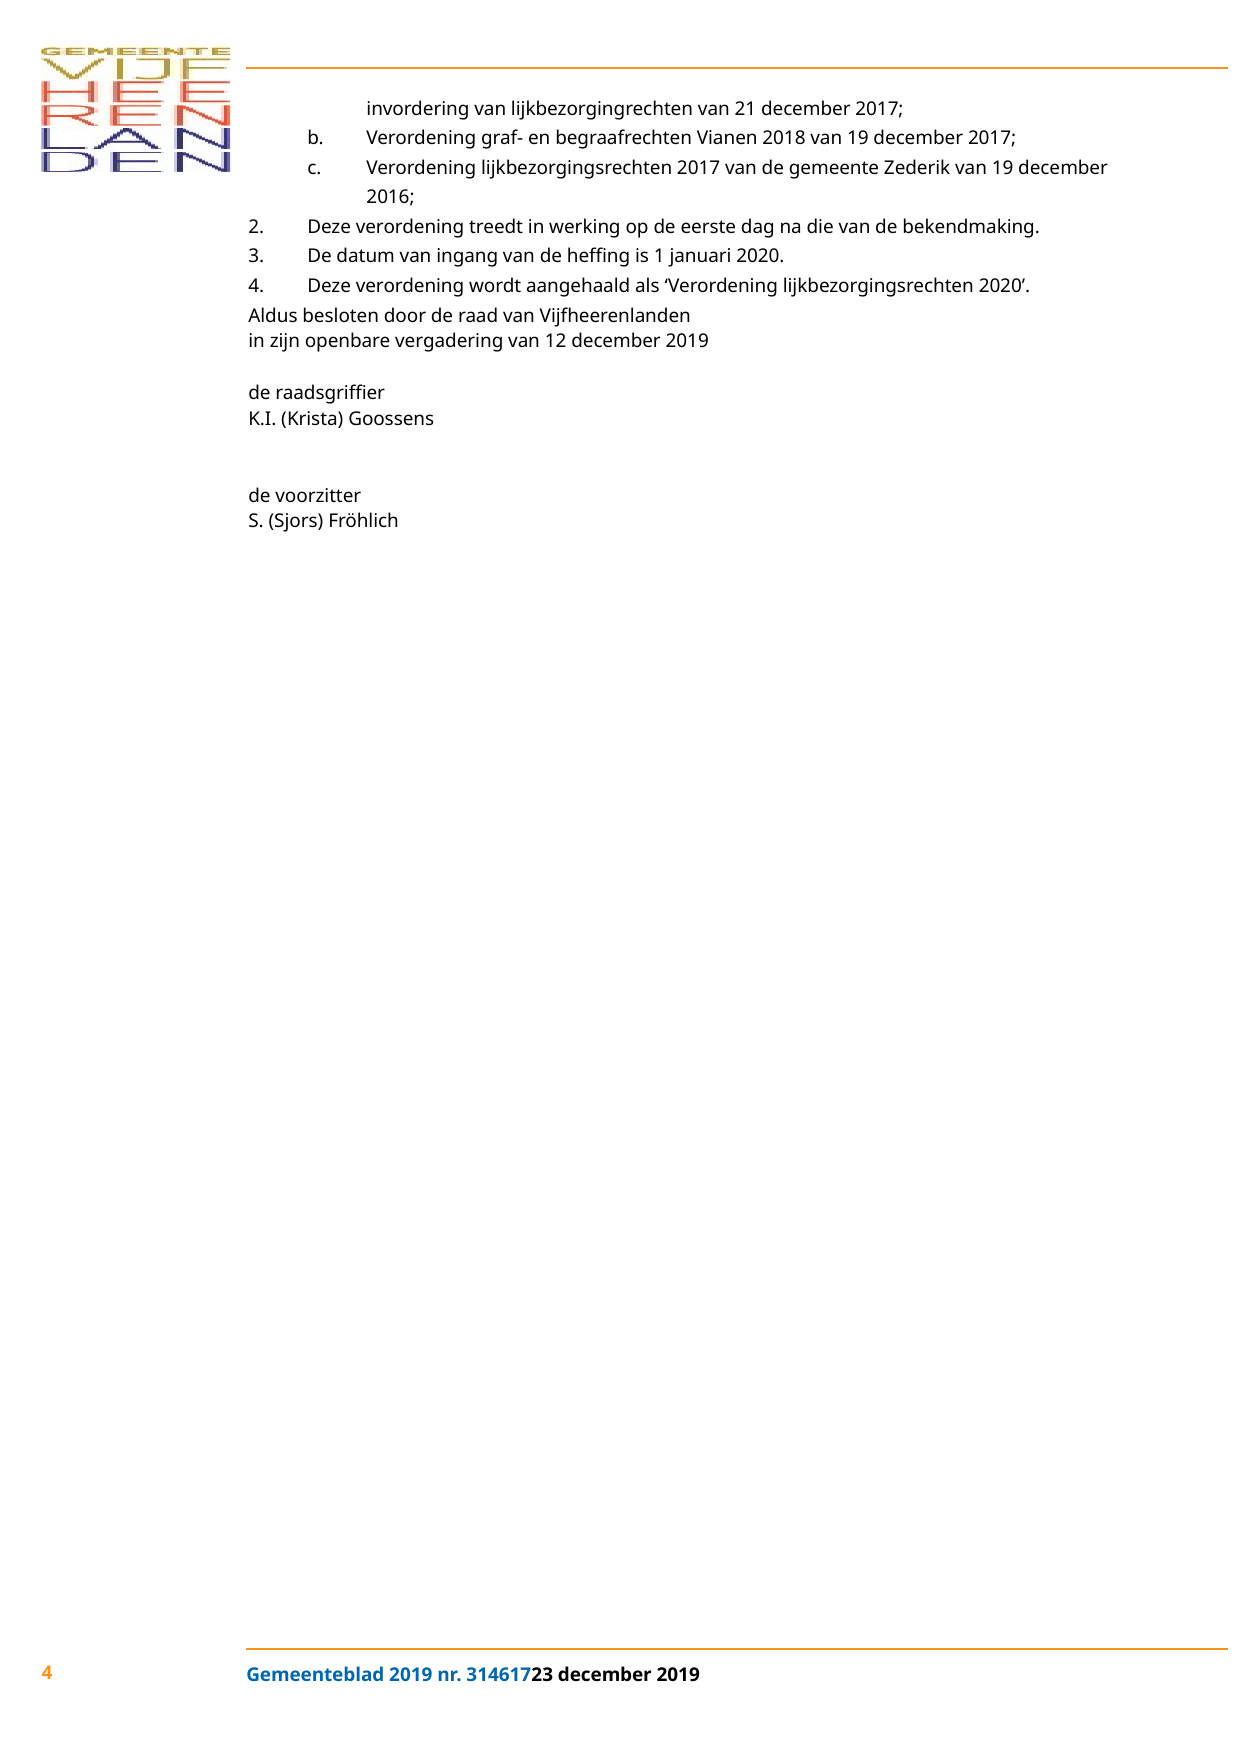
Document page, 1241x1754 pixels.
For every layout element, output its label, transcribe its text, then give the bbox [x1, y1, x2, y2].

text in zijn openbare vergadering van 12 december 2019 [248, 328, 1152, 353]
list Verordening graf- en begraafrechten Vianen 2018 van 19 december 2017; [307, 124, 1152, 150]
text de raadsgriffier [248, 379, 1152, 405]
list invordering van lijkbezorgingrechten van 21 december 2017; [307, 95, 1152, 121]
text Aldus besloten door de raad van Vijfheerenlanden [248, 302, 1152, 328]
text K.I. (Krista) Goossens [248, 405, 1152, 431]
list Deze verordening wordt aangehaald als ‘Verordening lijkbezorgingsrechten 2020’. [248, 272, 1152, 298]
list Deze verordening treedt in werking op de eerste dag na die van de bekendmaking. [248, 213, 1152, 239]
picture [41, 47, 231, 172]
list De datum van ingang van de heffing is 1 januari 2020. [248, 243, 1152, 268]
text de voorzitter [248, 482, 1152, 508]
list Verordening lijkbezorgingsrechten 2017 van de gemeente Zederik van 19 december 2016; [307, 154, 1152, 209]
text S. (Sjors) Fröhlich [248, 508, 1152, 533]
